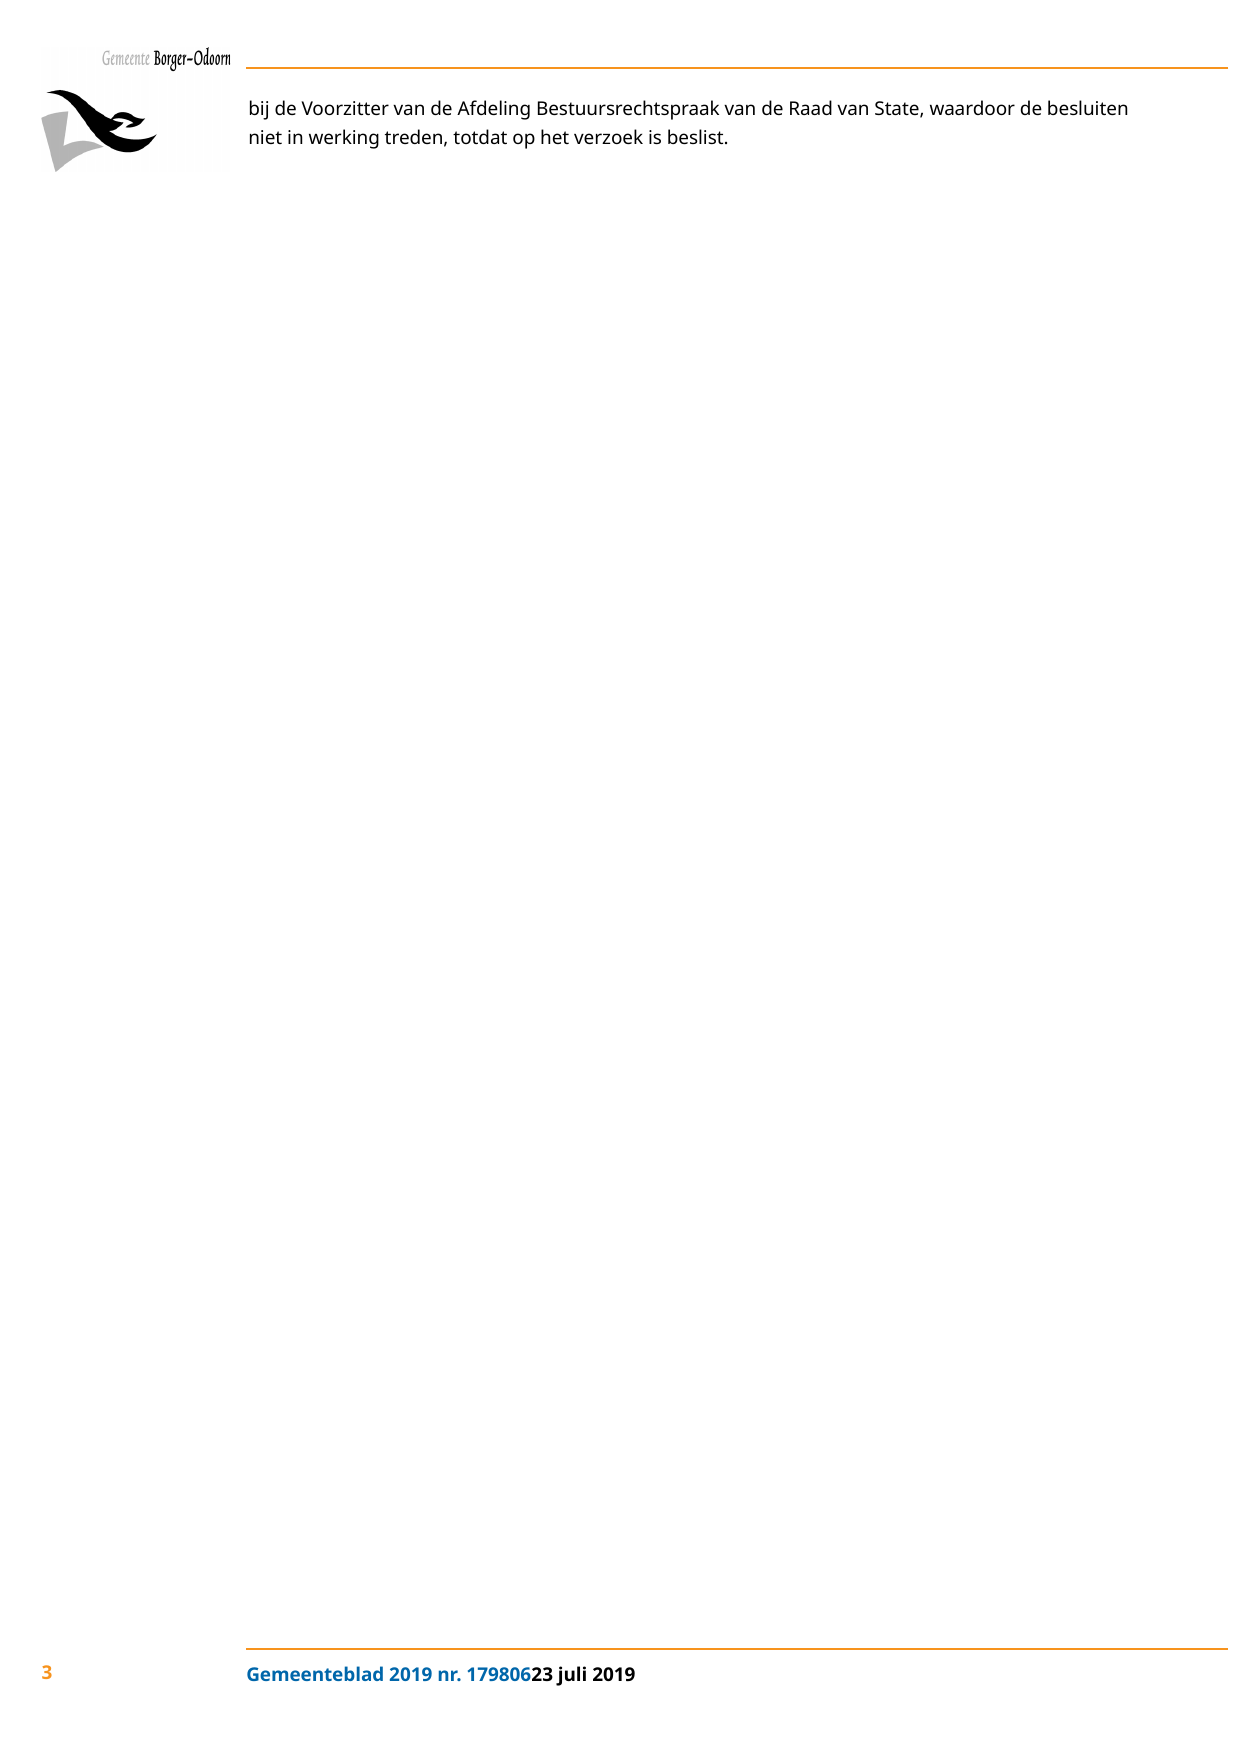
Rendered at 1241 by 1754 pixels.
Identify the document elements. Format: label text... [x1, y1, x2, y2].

text bij de Voorzitter van de Afdeling Bestuursrechtspraak van de Raad van State, waardoor de besluiten niet in werking treden, totdat op het verzoek is beslist. [248, 95, 1152, 150]
picture [41, 47, 231, 172]
